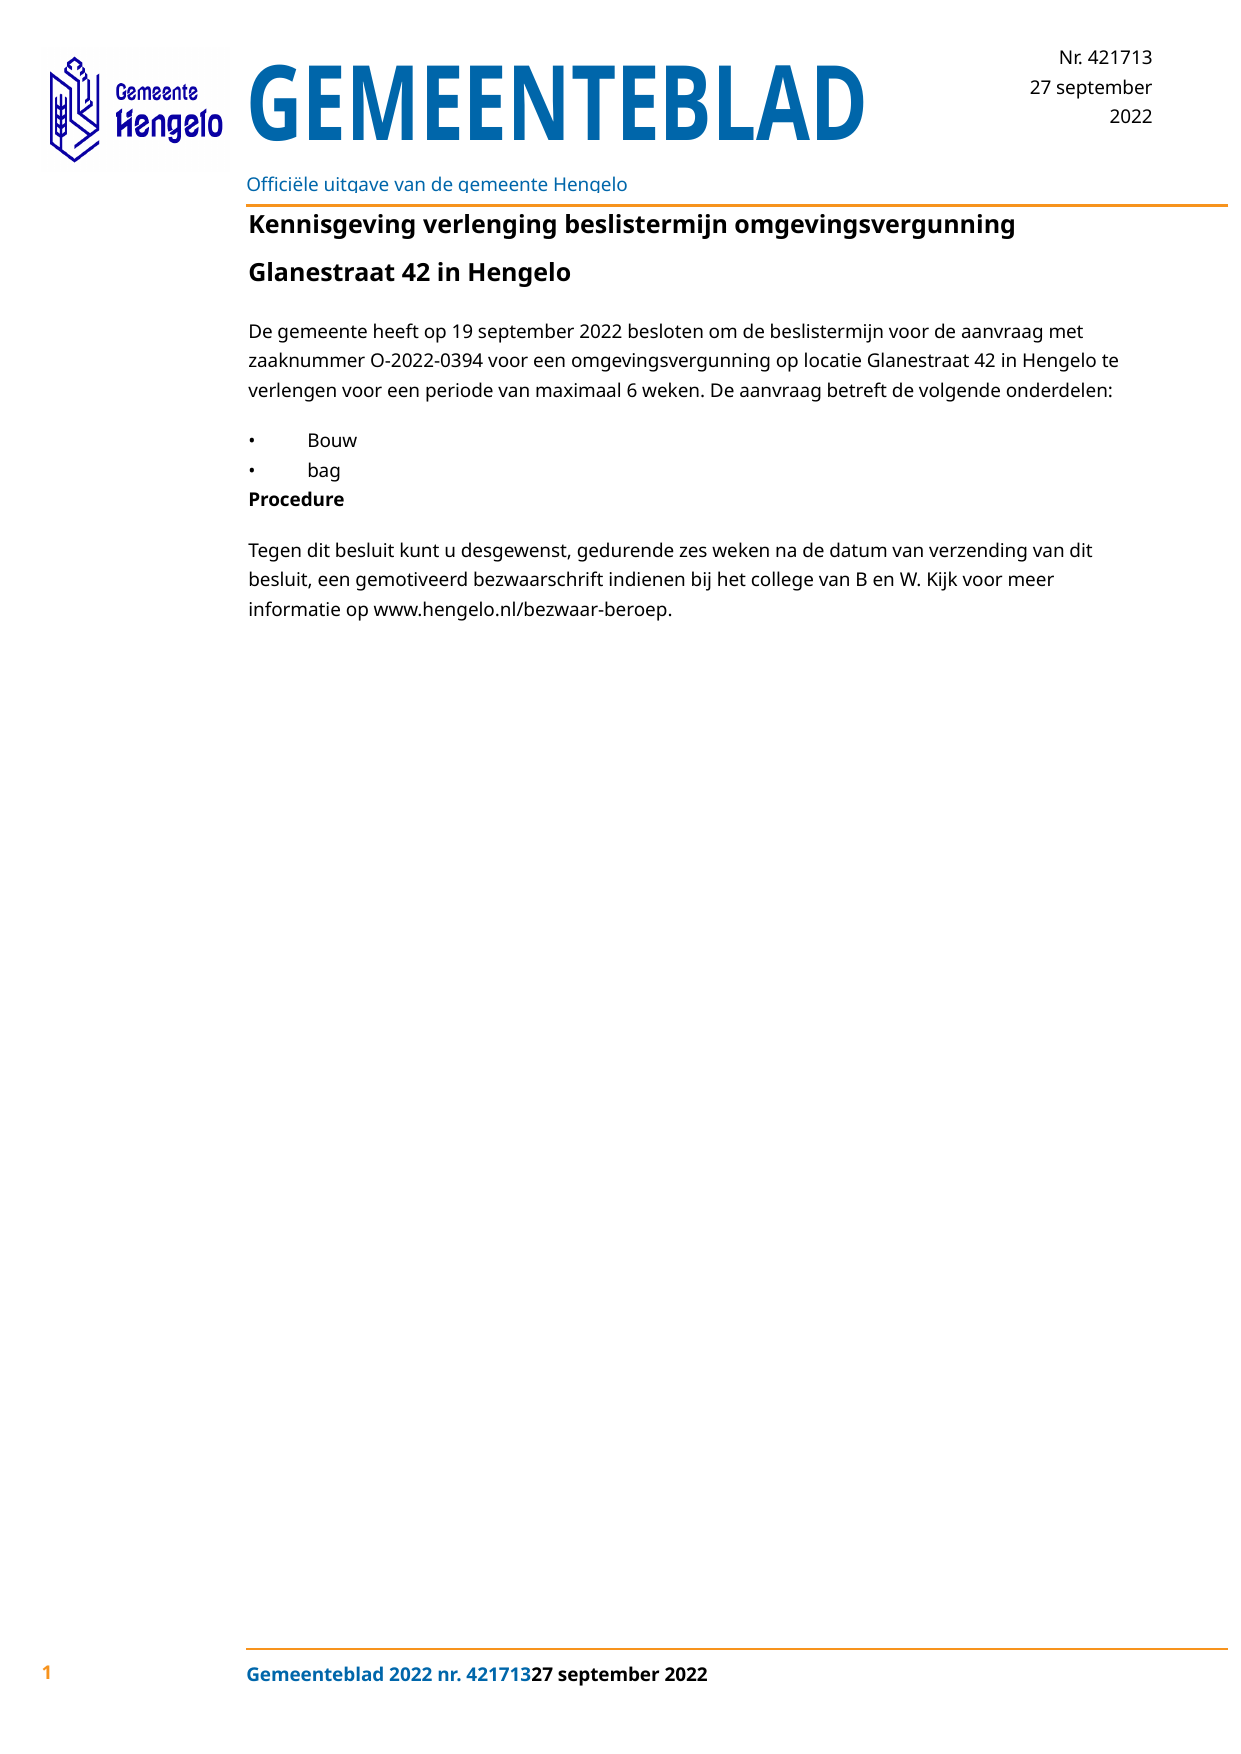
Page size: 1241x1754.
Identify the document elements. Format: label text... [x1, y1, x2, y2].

list Bouw [248, 427, 1152, 453]
picture [41, 47, 231, 172]
text Kennisgeving verlenging beslistermijn omgevingsvergunning Glanestraat 42 in Hengelo [248, 207, 1152, 288]
text Tegen dit besluit kunt u desgewenst, gedurende zes weken na de datum van verzending van dit besluit, een gemotiveerd bezwaarschrift indienen bij het college van B en W. Kijk voor meer informatie op www.hengelo.nl/bezwaar-beroep. [248, 537, 1152, 622]
text De gemeente heeft op 19 september 2022 besloten om de beslistermijn voor de aanvraag met zaaknummer O-2022-0394 voor een omgevingsvergunning op locatie Glanestraat 42 in Hengelo te verlengen voor een periode van maximaal 6 weken. De aanvraag betreft de volgende onderdelen: [248, 318, 1152, 403]
list bag [248, 457, 1152, 483]
text Procedure [248, 487, 1152, 512]
